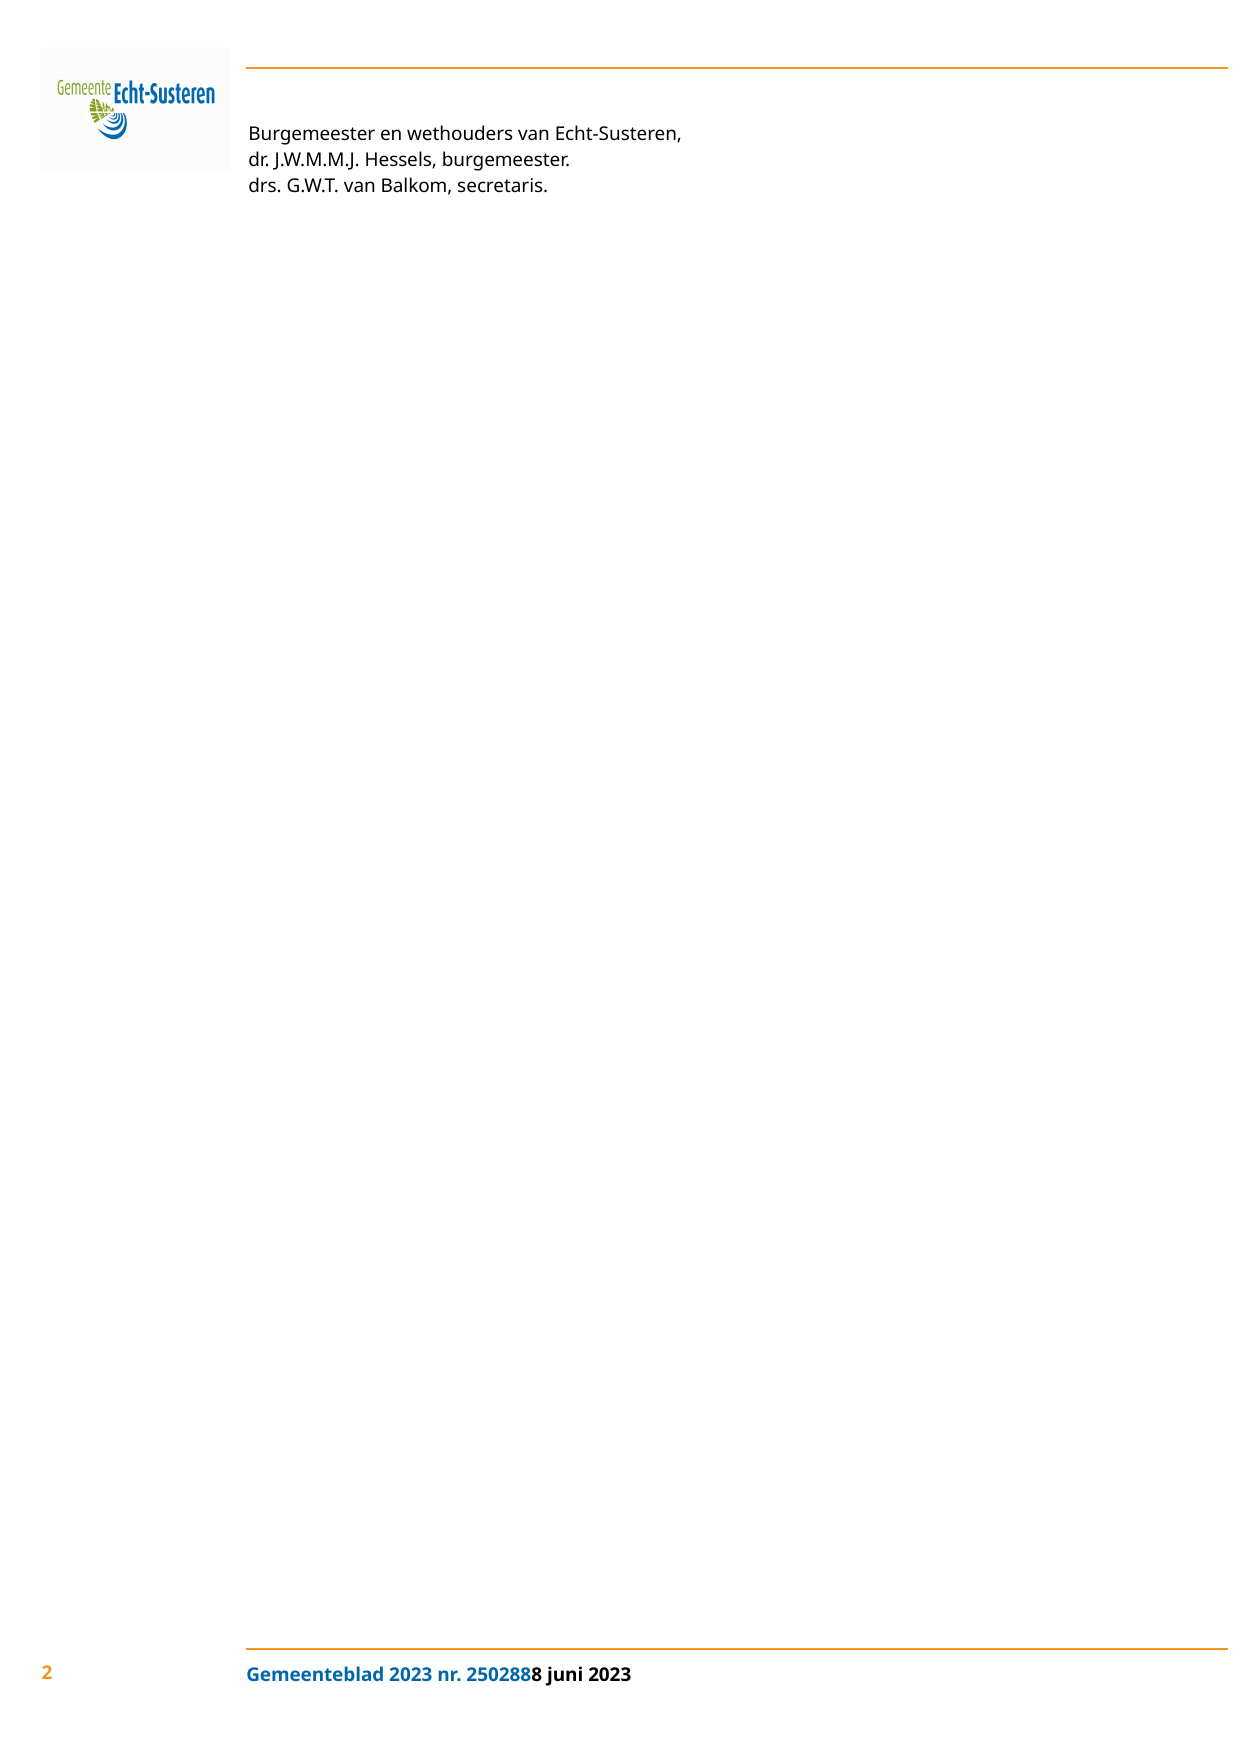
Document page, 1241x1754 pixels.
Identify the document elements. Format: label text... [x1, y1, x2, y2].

text drs. G.W.T. van Balkom, secretaris. [248, 172, 1152, 198]
text Burgemeester en wethouders van Echt-Susteren, [248, 121, 1152, 146]
picture [41, 47, 231, 172]
text dr. J.W.M.M.J. Hessels, burgemeester. [248, 146, 1152, 172]
